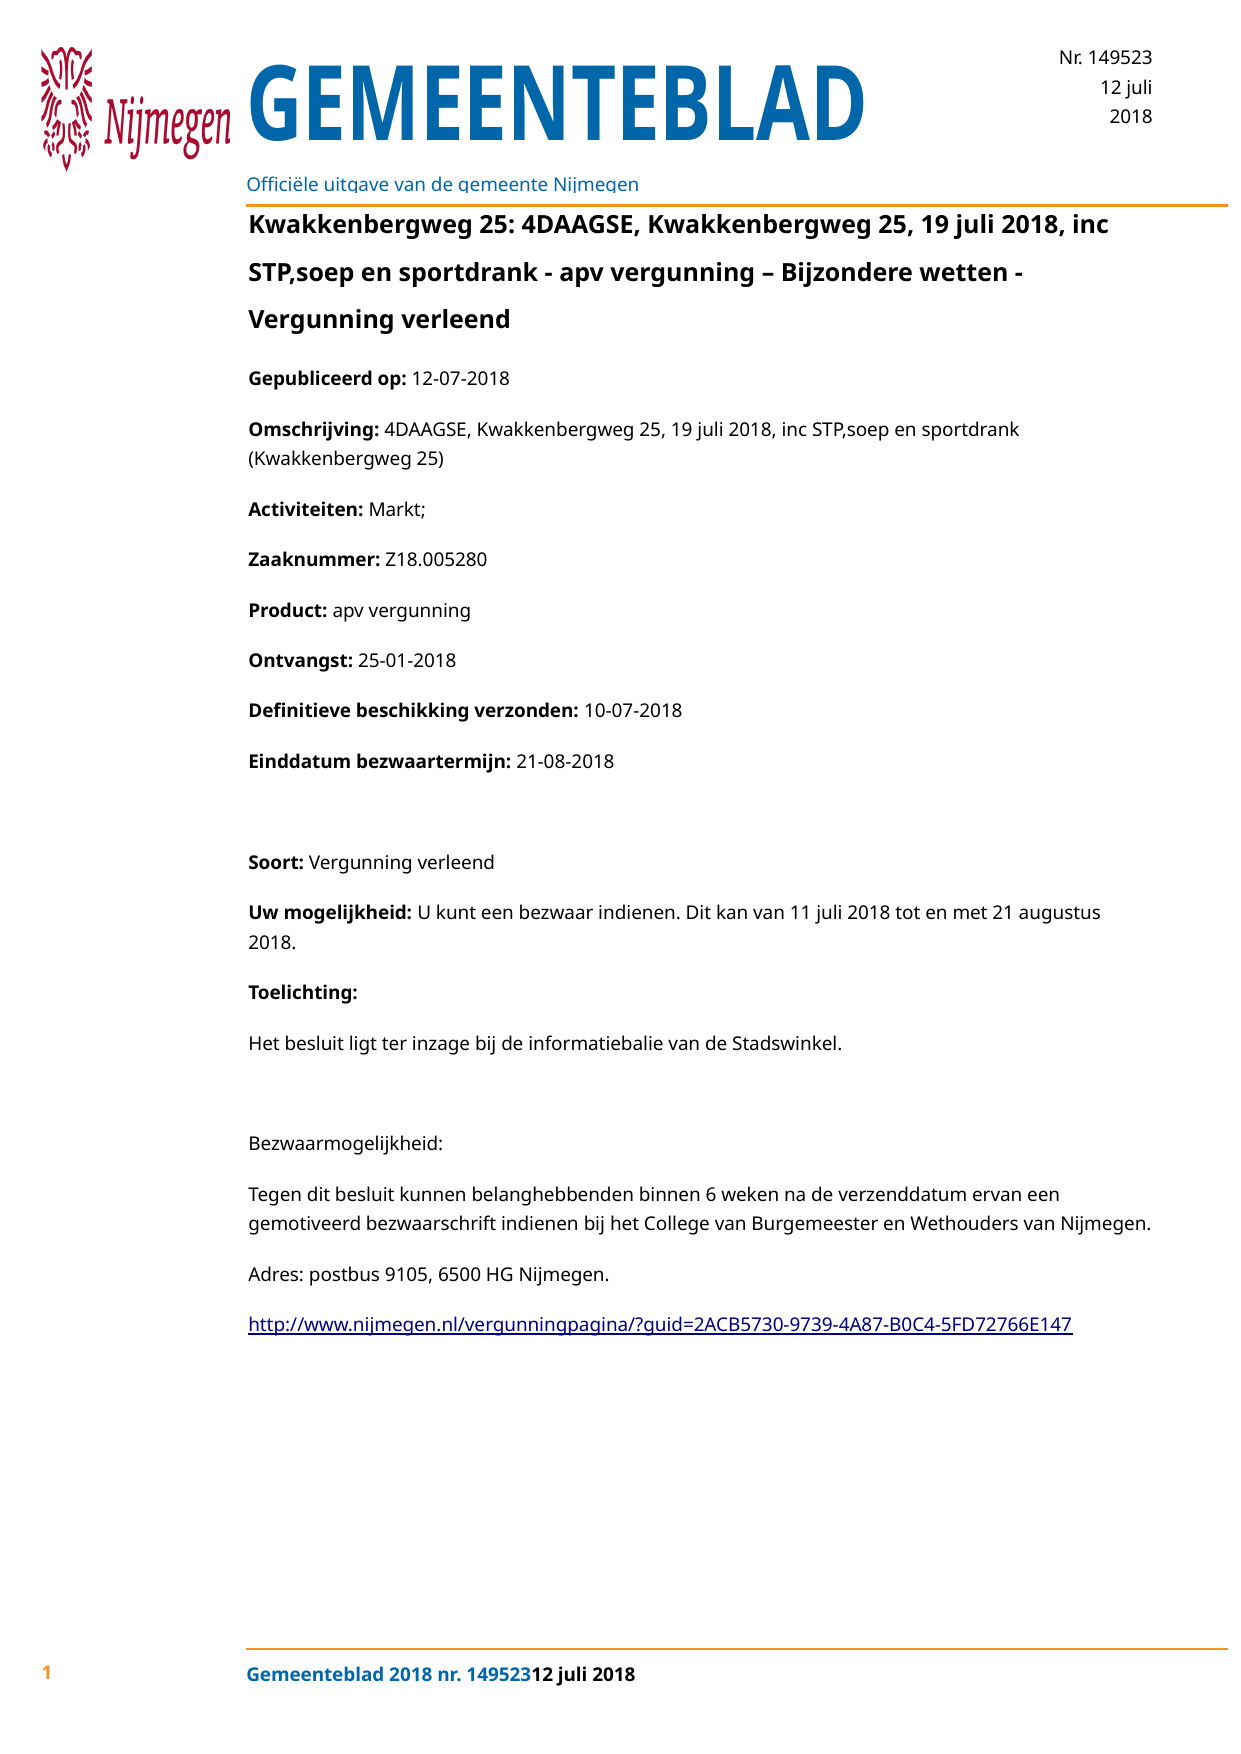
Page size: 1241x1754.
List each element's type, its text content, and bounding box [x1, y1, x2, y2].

text Kwakkenbergweg 25: 4DAAGSE, Kwakkenbergweg 25, 19 juli 2018, inc STP,soep en sportdrank - apv vergunning – Bijzondere wetten - Vergunning verleend [248, 207, 1152, 336]
text Ontvangst: 25-01-2018 [248, 647, 1152, 673]
text Product: apv vergunning [248, 597, 1152, 622]
text Bezwaarmogelijkheid: [248, 1131, 1152, 1156]
text Tegen dit besluit kunnen belanghebbenden binnen 6 weken na de verzenddatum ervan een gemotiveerd bezwaarschrift indienen bij het College van Burgemeester en Wethouders van Nijmegen. [248, 1181, 1152, 1236]
text Zaaknummer: Z18.005280 [248, 546, 1152, 572]
text Omschrijving: 4DAAGSE, Kwakkenbergweg 25, 19 juli 2018, inc STP,soep en sportdrank (Kwakkenbergweg 25) [248, 416, 1152, 471]
text Definitieve beschikking verzonden: 10-07-2018 [248, 698, 1152, 723]
text Soort: Vergunning verleend [248, 849, 1152, 874]
picture [41, 47, 231, 172]
text Het besluit ligt ter inzage bij de informatiebalie van de Stadswinkel. [248, 1030, 1152, 1055]
text Uw mogelijkheid: U kunt een bezwaar indienen. Dit kan van 11 juli 2018 tot en met 21 augustus 2018. [248, 899, 1152, 954]
text Activiteiten: Markt; [248, 496, 1152, 522]
text Toelichting: [248, 979, 1152, 1005]
text Gepubliceerd op: 12-07-2018 [248, 366, 1152, 391]
text Adres: postbus 9105, 6500 HG Nijmegen. [248, 1261, 1152, 1287]
text http://www.nijmegen.nl/vergunningpagina/?guid=2ACB5730-9739-4A87-B0C4-5FD72766E147 [248, 1311, 1152, 1337]
text Einddatum bezwaartermijn: 21-08-2018 [248, 748, 1152, 774]
